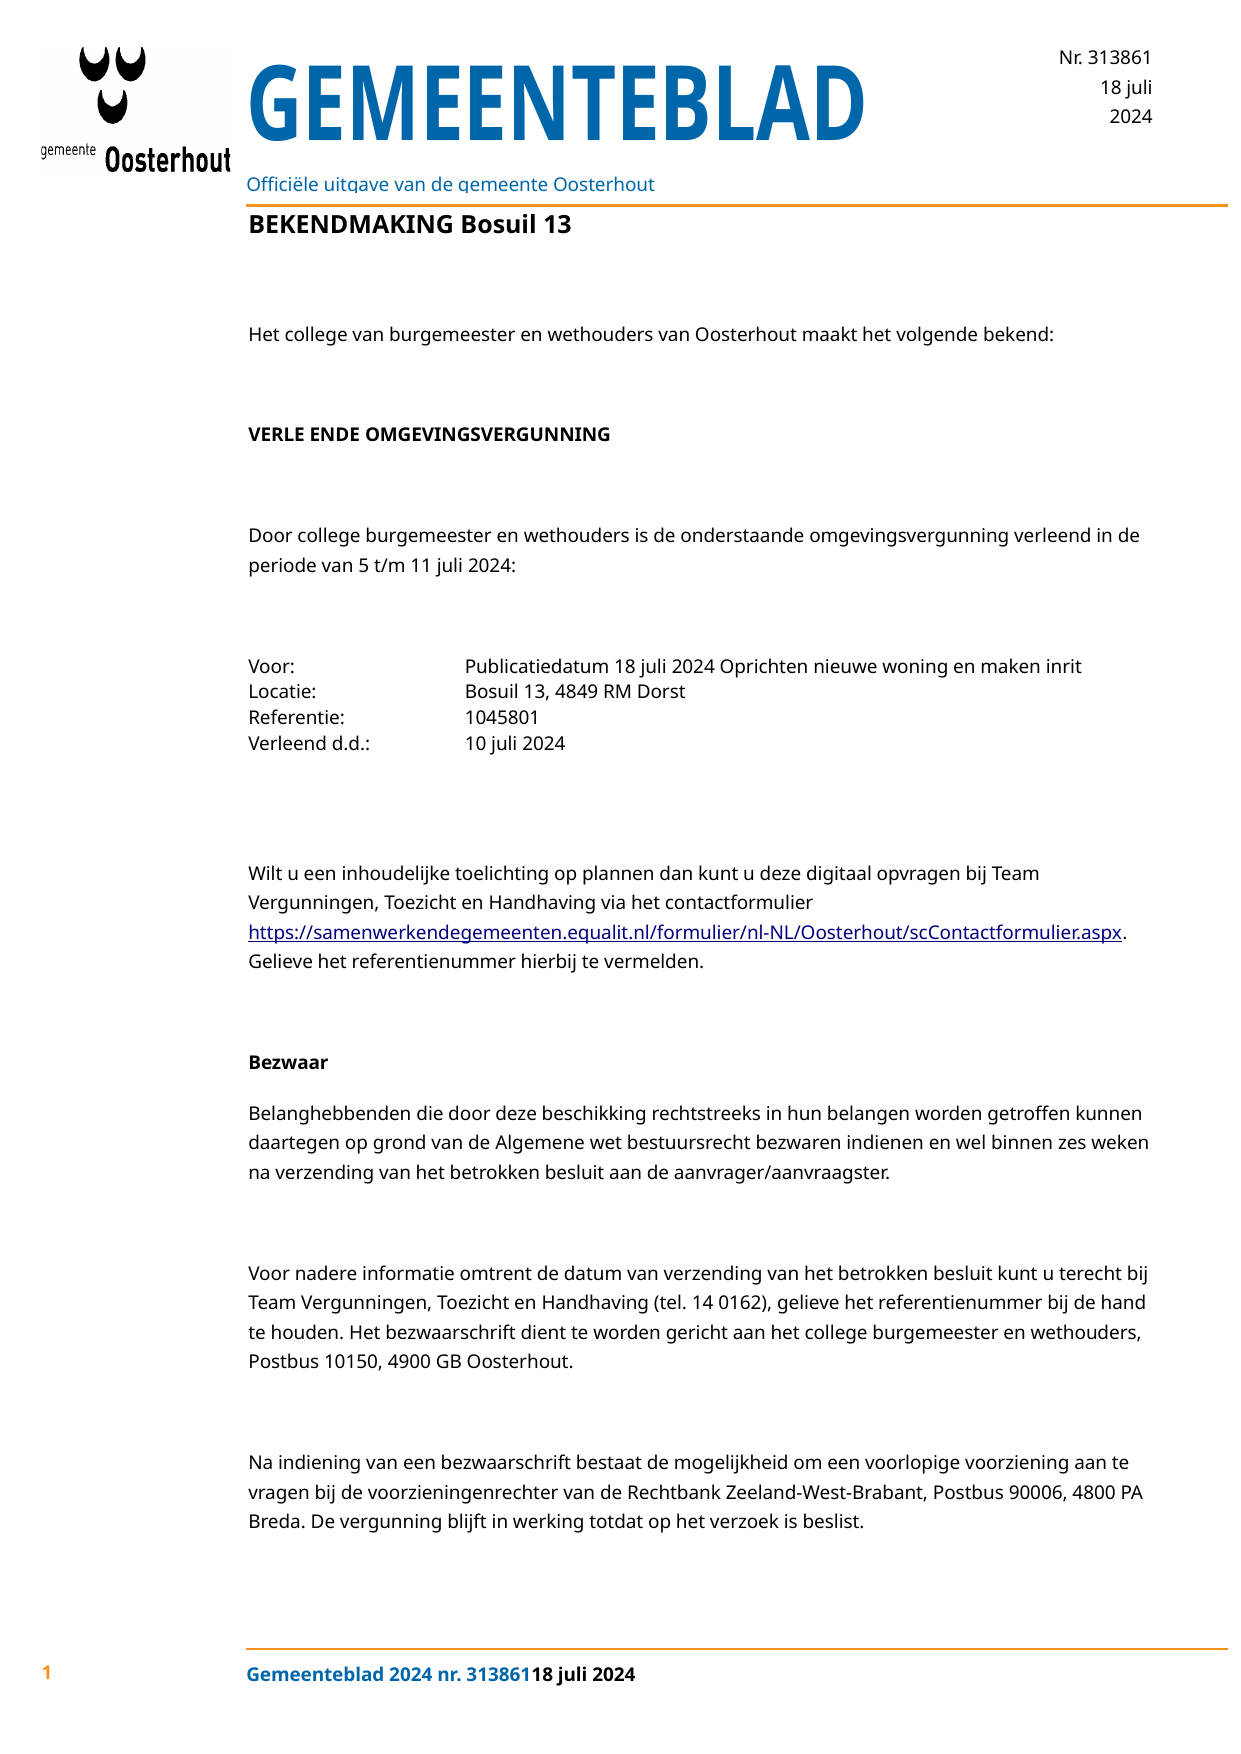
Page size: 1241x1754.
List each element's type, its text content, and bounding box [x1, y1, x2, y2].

table_cell Locatie: [248, 679, 464, 704]
table_header Publicatiedatum 18 juli 2024 Oprichten nieuwe woning en maken inrit [465, 653, 1152, 679]
table_cell Bosuil 13, 4849 RM Dorst [465, 679, 1152, 704]
table_cell 1045801 [465, 704, 1152, 730]
text Belanghebbenden die door deze beschikking rechtstreeks in hun belangen worden getroffen kunnen daartegen op grond van de Algemene wet bestuursrecht bezwaren indienen en wel binnen zes weken na verzending van het betrokken besluit aan de aanvrager/aanvraagster. [248, 1100, 1152, 1185]
text Bezwaar [248, 1049, 1152, 1075]
text Door college burgemeester en wethouders is de onderstaande omgevingsvergunning verleend in de periode van 5 t/m 11 juli 2024: [248, 522, 1152, 578]
picture [41, 47, 231, 172]
text VERLE ENDE OMGEVINGSVERGUNNING [248, 422, 1152, 447]
table_cell Verleend d.d.: [248, 730, 464, 756]
text Het college van burgemeester en wethouders van Oosterhout maakt het volgende bekend: [248, 321, 1152, 346]
text Na indiening van een bezwaarschrift bestaat de mogelijkheid om een voorlopige voorziening aan te vragen bij de voorzieningenrechter van de Rechtbank Zeeland-West-Brabant, Postbus 90006, 4800 PA Breda. De vergunning blijft in werking totdat op het verzoek is beslist. [248, 1449, 1152, 1534]
text BEKENDMAKING Bosuil 13 [248, 207, 1152, 241]
text Wilt u een inhoudelijke toelichting op plannen dan kunt u deze digitaal opvragen bij Team Vergunningen, Toezicht en Handhaving via het contactformulier https://samenwerkendegemeenten.equalit.nl/formulier/nl-NL/Oosterhout/scContactformulier.aspx. Gelieve het referentienummer hierbij te vermelden. [248, 860, 1152, 974]
table_cell Referentie: [248, 704, 464, 730]
table_header Voor: [248, 653, 464, 679]
text Voor nadere informatie omtrent de datum van verzending van het betrokken besluit kunt u terecht bij Team Vergunningen, Toezicht en Handhaving (tel. 14 0162), gelieve het referentienummer bij de hand te houden. Het bezwaarschrift dient te worden gericht aan het college burgemeester en wethouders, Postbus 10150, 4900 GB Oosterhout. [248, 1260, 1152, 1374]
table_cell 10 juli 2024 [465, 730, 1152, 756]
